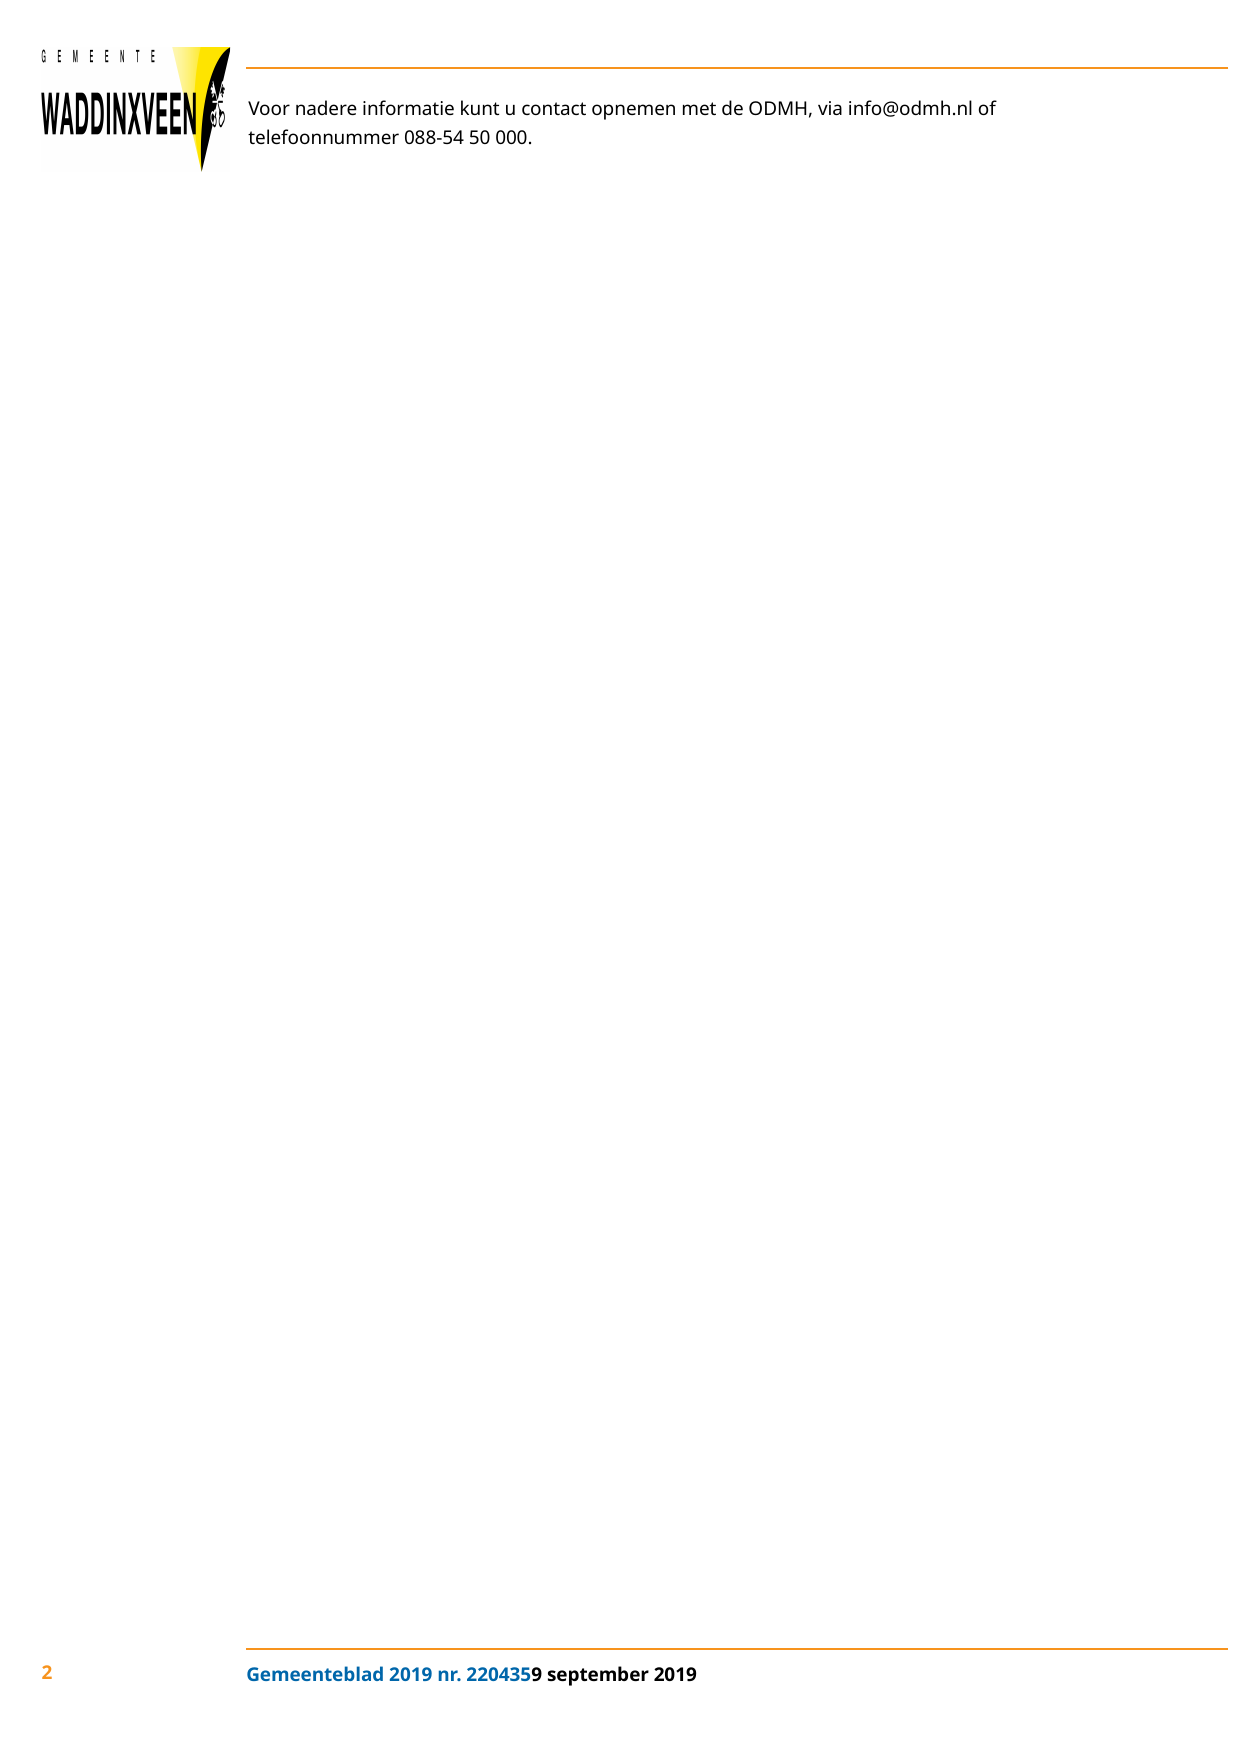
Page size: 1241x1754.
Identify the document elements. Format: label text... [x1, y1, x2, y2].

picture [41, 47, 231, 172]
text Voor nadere informatie kunt u contact opnemen met de ODMH, via info@odmh.nl of telefoonnummer 088-54 50 000. [248, 95, 1152, 150]
